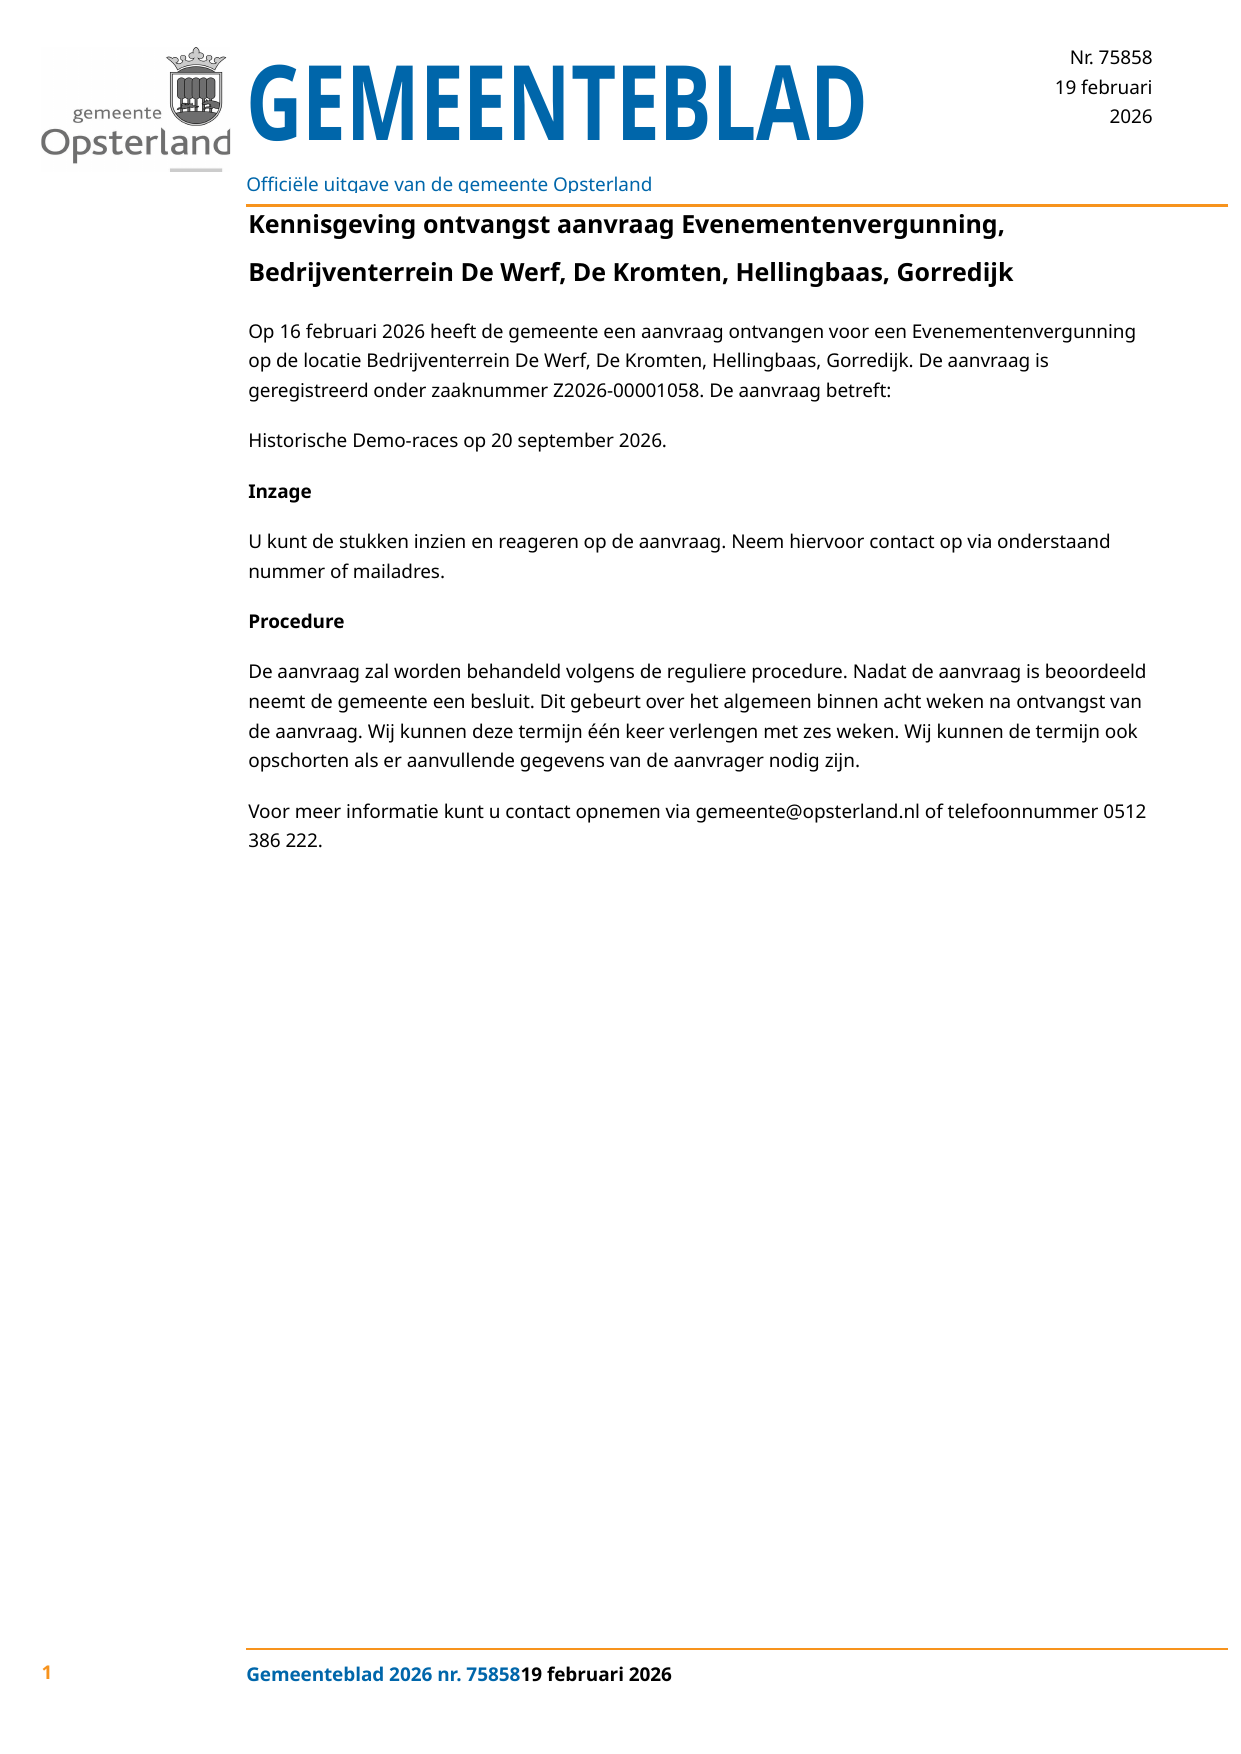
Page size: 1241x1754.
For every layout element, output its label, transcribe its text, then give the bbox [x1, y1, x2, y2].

text Op 16 februari 2026 heeft de gemeente een aanvraag ontvangen voor een Evenementenvergunning op de locatie Bedrijventerrein De Werf, De Kromten, Hellingbaas, Gorredijk. De aanvraag is geregistreerd onder zaaknummer Z2026-00001058. De aanvraag betreft: [248, 318, 1152, 403]
text Kennisgeving ontvangst aanvraag Evenementenvergunning, Bedrijventerrein De Werf, De Kromten, Hellingbaas, Gorredijk [248, 207, 1152, 288]
text Procedure [248, 608, 1152, 634]
text Historische Demo-races op 20 september 2026. [248, 427, 1152, 453]
text De aanvraag zal worden behandeld volgens de reguliere procedure. Nadat de aanvraag is beoordeeld neemt de gemeente een besluit. Dit gebeurt over het algemeen binnen acht weken na ontvangst van de aanvraag. Wij kunnen deze termijn één keer verlengen met zes weken. Wij kunnen de termijn ook opschorten als er aanvullende gegevens van de aanvrager nodig zijn. [248, 659, 1152, 773]
picture [41, 47, 231, 172]
text Voor meer informatie kunt u contact opnemen via gemeente@opsterland.nl of telefoonnummer 0512 386 222. [248, 798, 1152, 853]
text U kunt de stukken inzien en reageren op de aanvraag. Neem hiervoor contact op via onderstaand nummer of mailadres. [248, 528, 1152, 584]
text Inzage [248, 478, 1152, 504]
